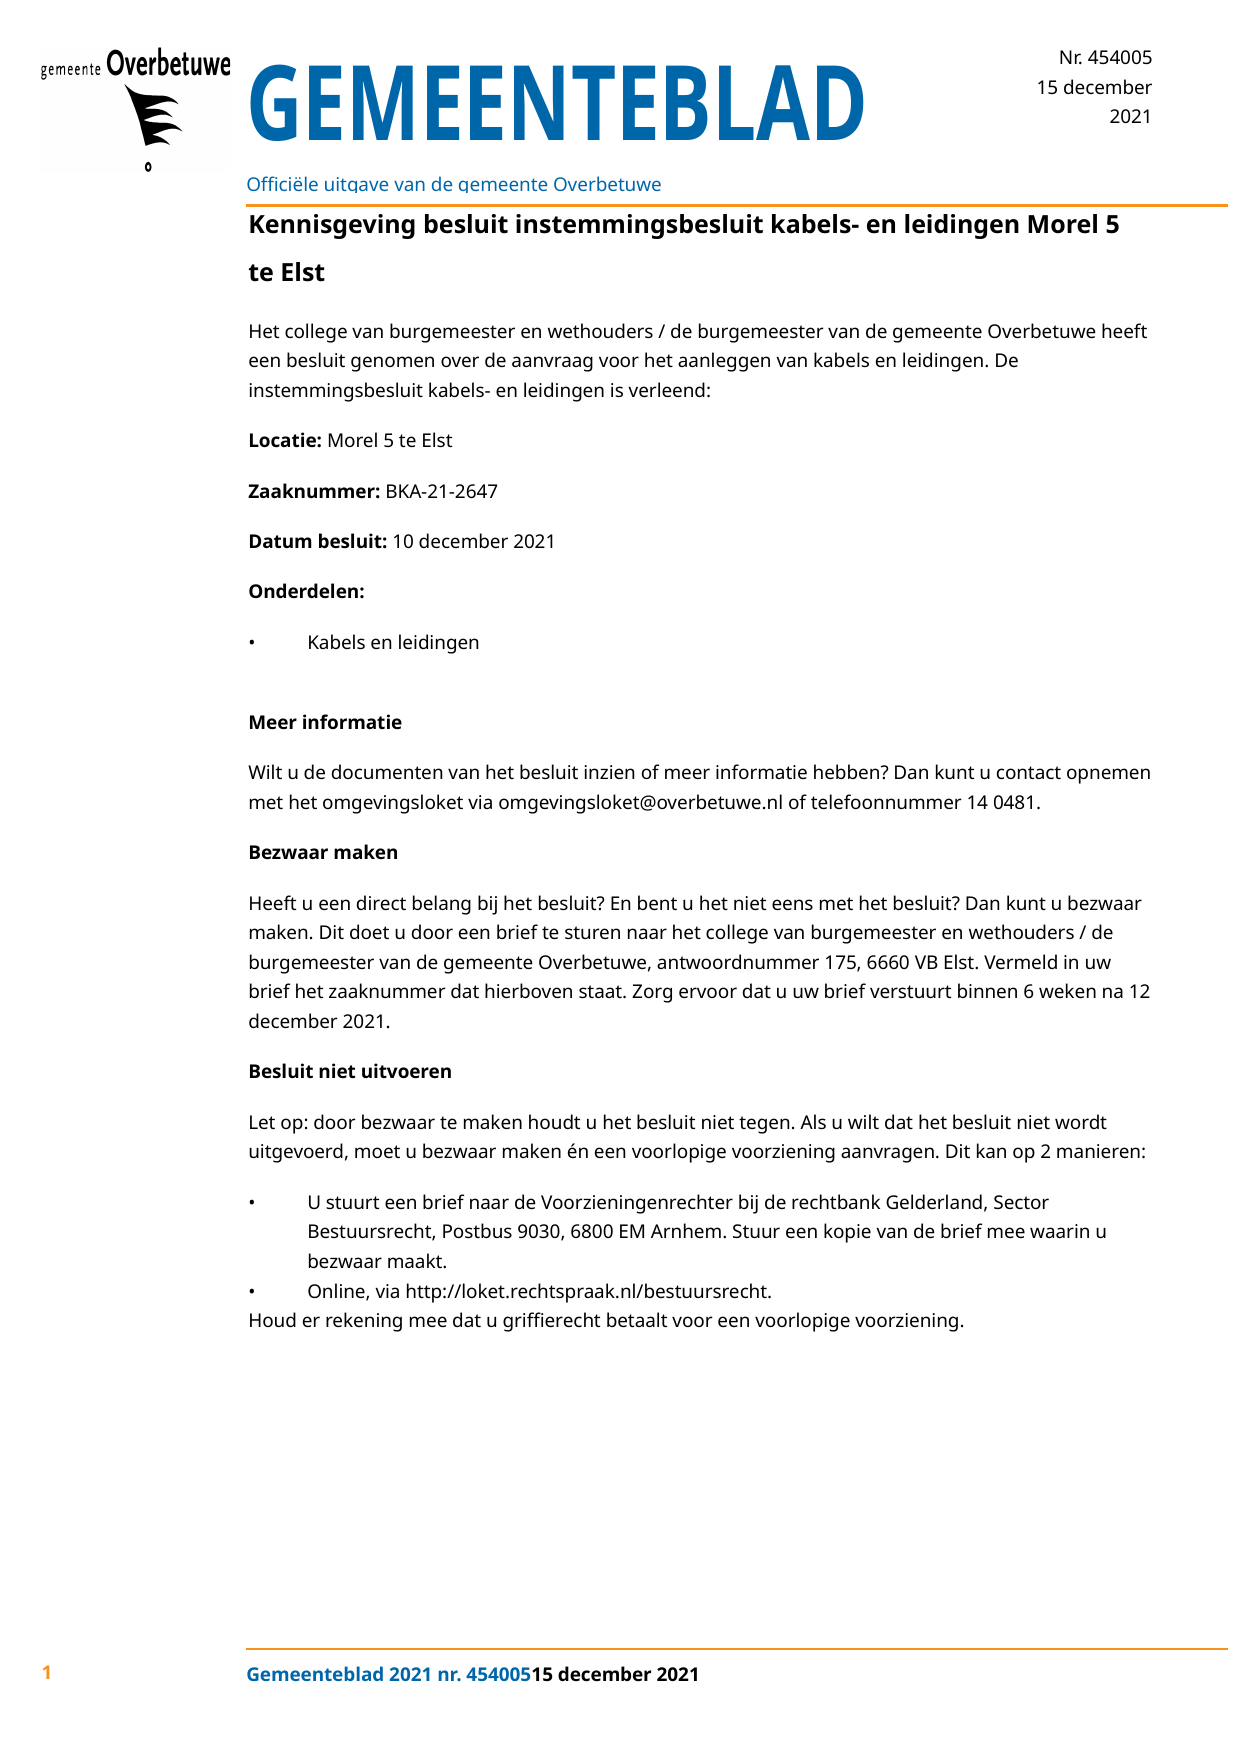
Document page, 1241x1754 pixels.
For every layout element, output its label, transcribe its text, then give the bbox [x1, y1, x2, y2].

text Het college van burgemeester en wethouders / de burgemeester van de gemeente Overbetuwe heeft een besluit genomen over de aanvraag voor het aanleggen van kabels en leidingen. De instemmingsbesluit kabels- en leidingen is verleend: [248, 318, 1152, 403]
text Wilt u de documenten van het besluit inzien of meer informatie hebben? Dan kunt u contact opnemen met het omgevingsloket via omgevingsloket@overbetuwe.nl of telefoonnummer 14 0481. [248, 759, 1152, 815]
text Datum besluit: 10 december 2021 [248, 528, 1152, 554]
list Kabels en leidingen [248, 629, 1152, 655]
text Onderdelen: [248, 579, 1152, 604]
text Locatie: Morel 5 te Elst [248, 427, 1152, 453]
list U stuurt een brief naar de Voorzieningenrechter bij de rechtbank Gelderland, Sector Bestuursrecht, Postbus 9030, 6800 EM Arnhem. Stuur een kopie van de brief mee waarin u bezwaar maakt. [248, 1189, 1152, 1274]
text Meer informatie [248, 709, 1152, 735]
text Besluit niet uitvoeren [248, 1059, 1152, 1084]
text Zaaknummer: BKA-21-2647 [248, 478, 1152, 504]
text Let op: door bezwaar te maken houdt u het besluit niet tegen. Als u wilt dat het besluit niet wordt uitgevoerd, moet u bezwaar maken én een voorlopige voorziening aanvragen. Dit kan op 2 manieren: [248, 1109, 1152, 1164]
text Kennisgeving besluit instemmingsbesluit kabels- en leidingen Morel 5 te Elst [248, 207, 1152, 288]
text Bezwaar maken [248, 839, 1152, 865]
list Online, via http://loket.rechtspraak.nl/bestuursrecht. [248, 1278, 1152, 1304]
picture [41, 47, 231, 172]
text Houd er rekening mee dat u griffierecht betaalt voor een voorlopige voorziening. [248, 1307, 1152, 1333]
text Heeft u een direct belang bij het besluit? En bent u het niet eens met het besluit? Dan kunt u bezwaar maken. Dit doet u door een brief te sturen naar het college van burgemeester en wethouders / de burgemeester van de gemeente Overbetuwe, antwoordnummer 175, 6660 VB Elst. Vermeld in uw brief het zaaknummer dat hierboven staat. Zorg ervoor dat u uw brief verstuurt binnen 6 weken na 12 december 2021. [248, 890, 1152, 1034]
